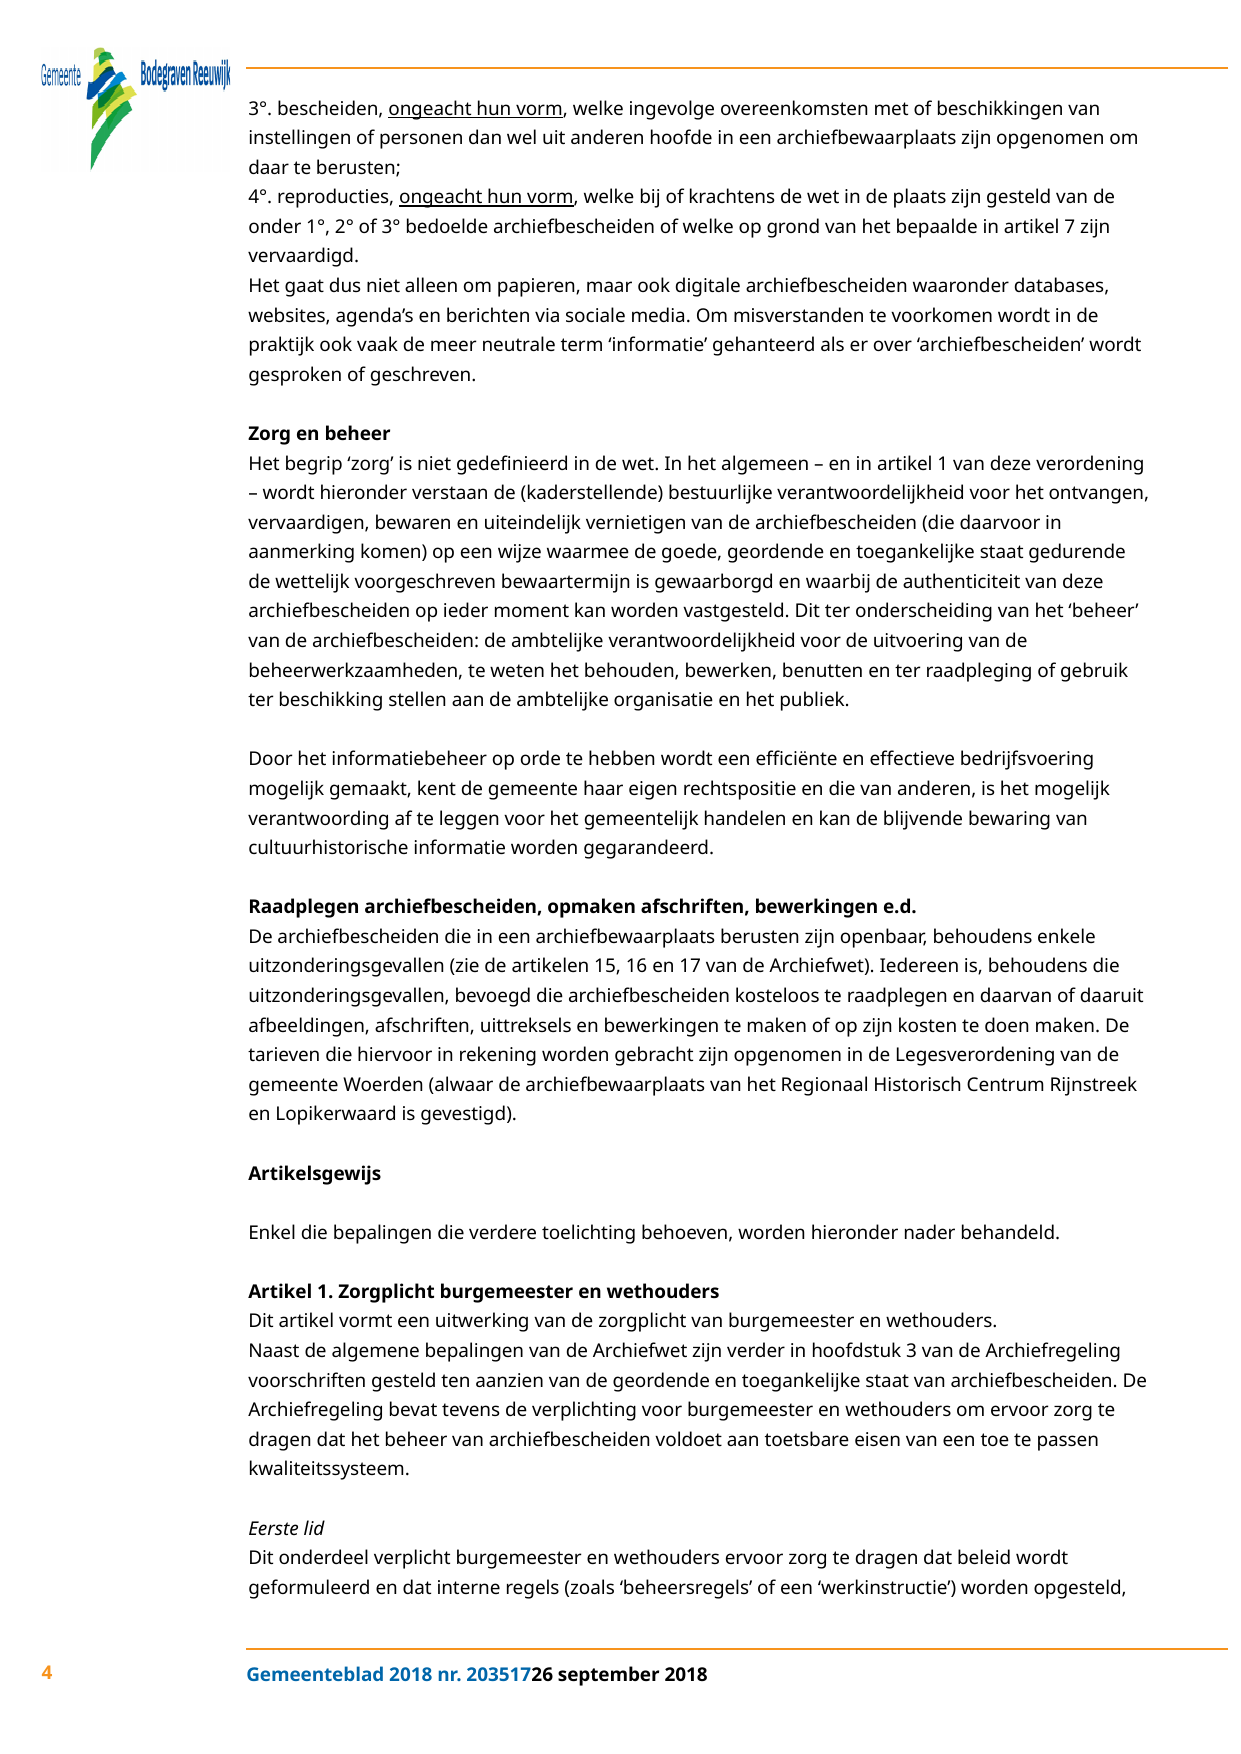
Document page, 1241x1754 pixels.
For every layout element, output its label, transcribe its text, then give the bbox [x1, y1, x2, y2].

text Dit onderdeel verplicht burgemeester en wethouders ervoor zorg te dragen dat beleid wordt geformuleerd en dat interne regels (zoals ‘beheersregels’ of een ‘werkinstructie’) worden opgesteld, [248, 1544, 1152, 1600]
text Door het informatiebeheer op orde te hebben wordt een efficiënte en effectieve bedrijfsvoering mogelijk gemaakt, kent de gemeente haar eigen rechtspositie en die van anderen, is het mogelijk verantwoording af te leggen voor het gemeentelijk handelen en kan de blijvende bewaring van cultuurhistorische informatie worden gegarandeerd. [248, 746, 1152, 860]
text 3°. bescheiden, ongeacht hun vorm, welke ingevolge overeenkomsten met of beschikkingen van instellingen of personen dan wel uit anderen hoofde in een archiefbewaarplaats zijn opgenomen om daar te berusten; [248, 95, 1152, 180]
text Eerste lid [248, 1515, 1152, 1541]
text De archiefbescheiden die in een archiefbewaarplaats berusten zijn openbaar, behoudens enkele uitzonderingsgevallen (zie de artikelen 15, 16 en 17 van de Archiefwet). Iedereen is, behoudens die uitzonderingsgevallen, bevoegd die archiefbescheiden kosteloos te raadplegen en daarvan of daaruit afbeeldingen, afschriften, uittreksels en bewerkingen te maken of op zijn kosten te doen maken. De tarieven die hiervoor in rekening worden gebracht zijn opgenomen in de Legesverordening van de gemeente Woerden (alwaar de archiefbewaarplaats van het Regionaal Historisch Centrum Rijnstreek en Lopikerwaard is gevestigd). [248, 923, 1152, 1126]
text Raadplegen archiefbescheiden, opmaken afschriften, bewerkingen e.d. [248, 893, 1152, 919]
text Dit artikel vormt een uitwerking van de zorgplicht van burgemeester en wethouders. [248, 1308, 1152, 1333]
text Het begrip ‘zorg’ is niet gedefinieerd in de wet. In het algemeen – en in artikel 1 van deze verordening – wordt hieronder verstaan de (kaderstellende) bestuurlijke verantwoordelijkheid voor het ontvangen, vervaardigen, bewaren en uiteindelijk vernietigen van de archiefbescheiden (die daarvoor in aanmerking komen) op een wijze waarmee de goede, geordende en toegankelijke staat gedurende de wettelijk voorgeschreven bewaartermijn is gewaarborgd en waarbij de authenticiteit van deze archiefbescheiden op ieder moment kan worden vastgesteld. Dit ter onderscheiding van het ‘beheer’ van de archiefbescheiden: de ambtelijke verantwoordelijkheid voor de uitvoering van de beheerwerkzaamheden, te weten het behouden, bewerken, benutten en ter raadpleging of gebruik ter beschikking stellen aan de ambtelijke organisatie en het publiek. [248, 450, 1152, 712]
text 4°. reproducties, ongeacht hun vorm, welke bij of krachtens de wet in de plaats zijn gesteld van de onder 1°, 2° of 3° bedoelde archiefbescheiden of welke op grond van het bepaalde in artikel 7 zijn vervaardigd. [248, 183, 1152, 268]
text Artikel 1. Zorgplicht burgemeester en wethouders [248, 1278, 1152, 1304]
text Naast de algemene bepalingen van de Archiefwet zijn verder in hoofdstuk 3 van de Archiefregeling voorschriften gesteld ten aanzien van de geordende en toegankelijke staat van archiefbescheiden. De Archiefregeling bevat tevens de verplichting voor burgemeester en wethouders om ervoor zorg te dragen dat het beheer van archiefbescheiden voldoet aan toetsbare eisen van een toe te passen kwaliteitssysteem. [248, 1337, 1152, 1481]
text Artikelsgewijs [248, 1160, 1152, 1186]
text Het gaat dus niet alleen om papieren, maar ook digitale archiefbescheiden waaronder databases, websites, agenda’s en berichten via sociale media. Om misverstanden te voorkomen wordt in de praktijk ook vaak de meer neutrale term ‘informatie’ gehanteerd als er over ‘archiefbescheiden’ wordt gesproken of geschreven. [248, 272, 1152, 387]
text Enkel die bepalingen die verdere toelichting behoeven, worden hieronder nader behandeld. [248, 1219, 1152, 1245]
picture [41, 47, 231, 172]
text Zorg en beheer [248, 420, 1152, 446]
